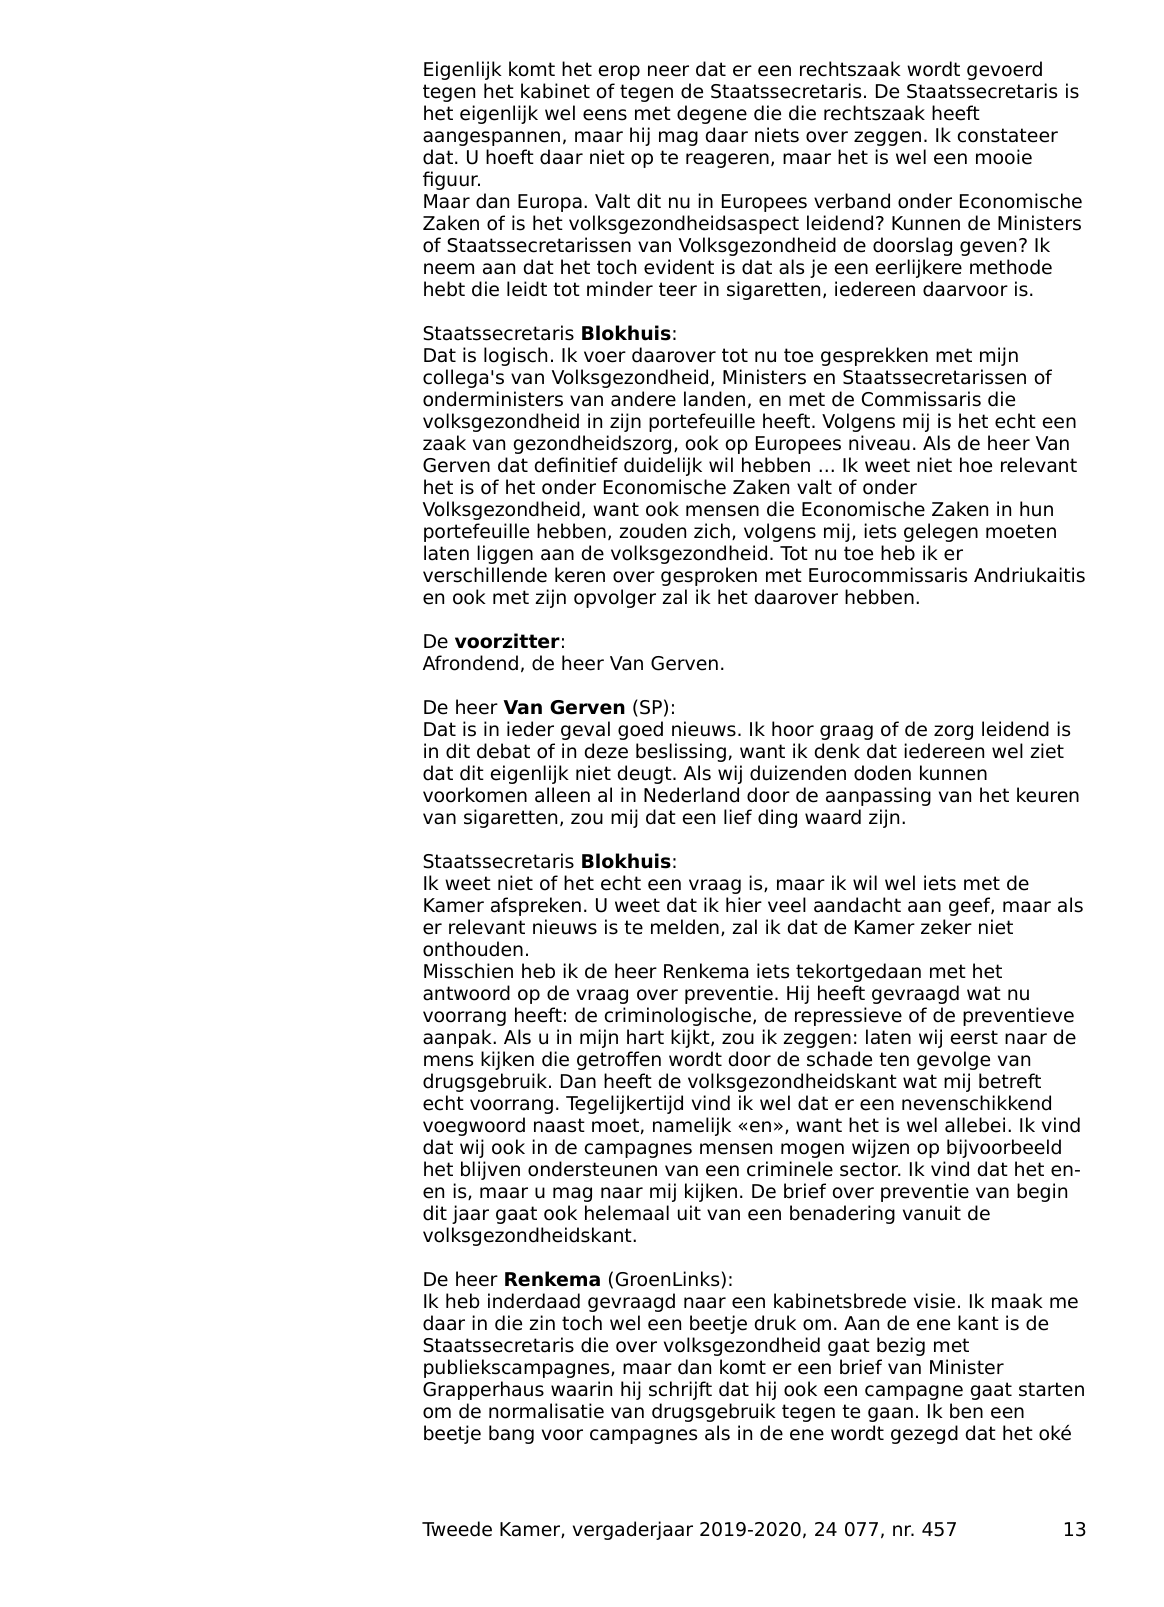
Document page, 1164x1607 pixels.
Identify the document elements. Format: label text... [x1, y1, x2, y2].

text Dat is logisch. Ik voer daarover tot nu toe gesprekken met mijn collega's van Volksgezondheid, Ministers en Staatssecretarissen of onderministers van andere landen, en met de Commissaris die volksgezondheid in zijn portefeuille heeft. Volgens mij is het echt een zaak van gezondheidszorg, ook op Europees niveau. Als de heer Van Gerven dat definitief duidelijk wil hebben ... Ik weet niet hoe relevant het is of het onder Economische Zaken valt of onder Volksgezondheid, want ook mensen die Economische Zaken in hun portefeuille hebben, zouden zich, volgens mij, iets gelegen moeten laten liggen aan de volksgezondheid. Tot nu toe heb ik er verschillende keren over gesproken met Eurocommissaris Andriukaitis en ook met zijn opvolger zal ik het daarover hebben. [422, 345, 1087, 609]
text Dat is in ieder geval goed nieuws. Ik hoor graag of de zorg leidend is in dit debat of in deze beslissing, want ik denk dat iedereen wel ziet dat dit eigenlijk niet deugt. Als wij duizenden doden kunnen voorkomen alleen al in Nederland door de aanpassing van het keuren van sigaretten, zou mij dat een lief ding waard zijn. [422, 719, 1087, 829]
text Misschien heb ik de heer Renkema iets tekortgedaan met het antwoord op de vraag over preventie. Hij heeft gevraagd wat nu voorrang heeft: de criminologische, de repressieve of de preventieve aanpak. Als u in mijn hart kijkt, zou ik zeggen: laten wij eerst naar de mens kijken die getroffen wordt door de schade ten gevolge van drugsgebruik. Dan heeft de volksgezondheidskant wat mij betreft echt voorrang. Tegelijkertijd vind ik wel dat er een nevenschikkend voegwoord naast moet, namelijk «en», want het is wel allebei. Ik vind dat wij ook in de campagnes mensen mogen wijzen op bijvoorbeeld het blijven ondersteunen van een criminele sector. Ik vind dat het en-en is, maar u mag naar mij kijken. De brief over preventie van begin dit jaar gaat ook helemaal uit van een benadering vanuit de volksgezondheidskant. [422, 961, 1087, 1247]
text Afrondend, de heer Van Gerven. [422, 653, 1087, 675]
text De voorzitter: [422, 631, 1087, 653]
text Ik heb inderdaad gevraagd naar een kabinetsbrede visie. Ik maak me daar in die zin toch wel een beetje druk om. Aan de ene kant is de Staatssecretaris die over volksgezondheid gaat bezig met publiekscampagnes, maar dan komt er een brief van Minister Grapperhaus waarin hij schrijft dat hij ook een campagne gaat starten om de normalisatie van drugsgebruik tegen te gaan. Ik ben een beetje bang voor campagnes als in de ene wordt gezegd dat het oké [422, 1291, 1087, 1445]
text Eigenlijk komt het erop neer dat er een rechtszaak wordt gevoerd tegen het kabinet of tegen de Staatssecretaris. De Staatssecretaris is het eigenlijk wel eens met degene die die rechtszaak heeft aangespannen, maar hij mag daar niets over zeggen. Ik constateer dat. U hoeft daar niet op te reageren, maar het is wel een mooie figuur. [422, 59, 1087, 191]
text De heer Van Gerven (SP): [422, 697, 1087, 719]
text Ik weet niet of het echt een vraag is, maar ik wil wel iets met de Kamer afspreken. U weet dat ik hier veel aandacht aan geef, maar als er relevant nieuws is te melden, zal ik dat de Kamer zeker niet onthouden. [422, 873, 1087, 961]
text Staatssecretaris Blokhuis: [422, 851, 1087, 873]
text Staatssecretaris Blokhuis: [422, 323, 1087, 345]
text De heer Renkema (GroenLinks): [422, 1269, 1087, 1291]
text Maar dan Europa. Valt dit nu in Europees verband onder Economische Zaken of is het volksgezondheidsaspect leidend? Kunnen de Ministers of Staatssecretarissen van Volksgezondheid de doorslag geven? Ik neem aan dat het toch evident is dat als je een eerlijkere methode hebt die leidt tot minder teer in sigaretten, iedereen daarvoor is. [422, 191, 1087, 301]
